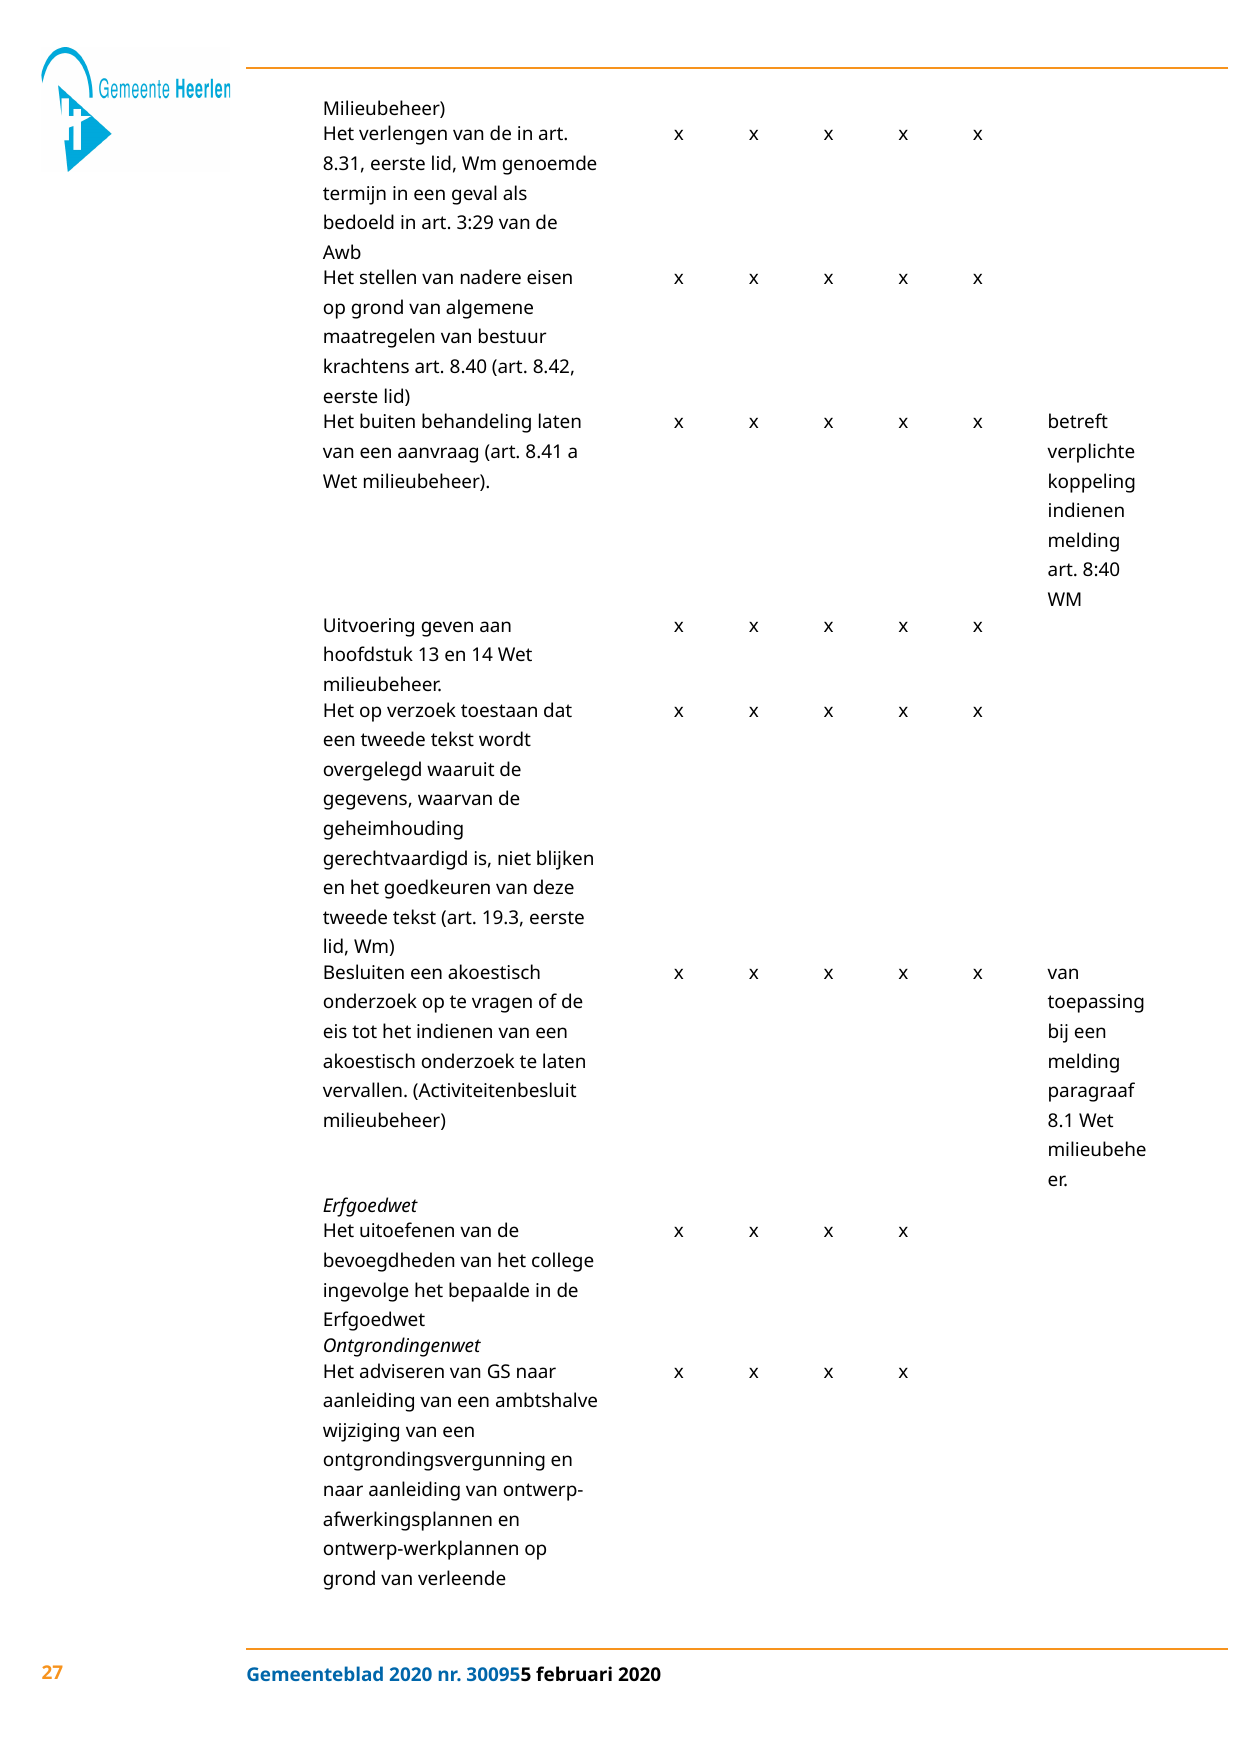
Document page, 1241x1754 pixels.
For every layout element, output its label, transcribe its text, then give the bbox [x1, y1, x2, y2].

table_cell [1048, 265, 1152, 409]
table_cell [599, 1218, 674, 1332]
table_cell Het adviseren van GS naar aanleiding van een ambtshalve wijziging van een ontgrondingsvergunning en naar aanleiding van ontwerp-afwerkingsplannen en ontwerp-werkplannen op grond van verleende [323, 1358, 599, 1591]
table_cell x [898, 1358, 973, 1591]
table_cell x [674, 1358, 748, 1591]
table_cell x [973, 265, 1047, 409]
table_cell x [749, 959, 823, 1192]
table_cell Besluiten een akoestisch onderzoek op te vragen of de eis tot het indienen van een akoestisch onderzoek te laten vervallen. (Activiteitenbesluit milieubeheer) [323, 959, 599, 1192]
table_cell [248, 121, 323, 264]
table_cell [1048, 1218, 1152, 1332]
table_cell [898, 95, 973, 121]
table_cell [248, 1332, 323, 1358]
table_cell [248, 1358, 323, 1591]
table_cell x [674, 265, 748, 409]
table_cell x [674, 959, 748, 1192]
table_cell Het buiten behandeling laten van een aanvraag (art. 8.41 a Wet milieubeheer). [323, 409, 599, 612]
table_cell [674, 95, 748, 121]
table_cell [1048, 612, 1152, 697]
table_cell [1048, 121, 1152, 264]
table_cell van toepassing bij een melding paragraaf 8.1 Wet milieubeheer. [1048, 959, 1152, 1192]
table_cell [599, 265, 674, 409]
table_cell [599, 959, 674, 1192]
table_cell [248, 612, 323, 697]
table_cell [749, 95, 823, 121]
table_cell [599, 409, 674, 612]
table_cell x [898, 612, 973, 697]
table_cell Het uitoefenen van de bevoegdheden van het college ingevolge het bepaalde in de Erfgoedwet [323, 1218, 599, 1332]
table_cell [599, 697, 674, 959]
table_cell Erfgoedwet [323, 1192, 1152, 1218]
table_cell x [973, 959, 1047, 1192]
table_cell [1048, 95, 1152, 121]
table_cell [1048, 1358, 1152, 1591]
table_cell x [973, 121, 1047, 264]
table_cell x [823, 1358, 898, 1591]
table_cell [599, 1358, 674, 1591]
table_cell [599, 95, 674, 121]
table_cell betreft verplichte koppeling indienen melding art. 8:40 WM [1048, 409, 1152, 612]
table_cell [1048, 697, 1152, 959]
table_cell x [898, 1218, 973, 1332]
table_cell x [973, 612, 1047, 697]
table_cell Het stellen van nadere eisen op grond van algemene maatregelen van bestuur krachtens art. 8.40 (art. 8.42, eerste lid) [323, 265, 599, 409]
table_cell x [973, 409, 1047, 612]
table_cell Ontgrondingenwet [323, 1332, 1152, 1358]
table_cell x [749, 121, 823, 264]
picture [41, 47, 231, 172]
table_cell [973, 1358, 1047, 1591]
table_cell x [898, 121, 973, 264]
table_cell x [898, 265, 973, 409]
table_cell x [749, 1218, 823, 1332]
table_cell [248, 95, 323, 121]
table_cell x [823, 121, 898, 264]
picture [41, 47, 59, 70]
table_cell x [973, 697, 1047, 959]
table_cell x [674, 1218, 748, 1332]
table_cell Milieubeheer) [323, 95, 599, 121]
table_cell x [823, 612, 898, 697]
table_cell x [898, 697, 973, 959]
table_cell x [749, 1358, 823, 1591]
table_cell Het op verzoek toestaan dat een tweede tekst wordt overgelegd waaruit de gegevens, waarvan de geheimhouding gerechtvaardigd is, niet blijken en het goedkeuren van deze tweede tekst (art. 19.3, eerste lid, Wm) [323, 697, 599, 959]
table_cell Het verlengen van de in art. 8.31, eerste lid, Wm genoemde termijn in een geval als bedoeld in art. 3:29 van de Awb [323, 121, 599, 264]
table_cell [248, 959, 323, 1192]
table_cell [973, 1218, 1047, 1332]
table_cell [823, 95, 898, 121]
table_cell [248, 1218, 323, 1332]
table_cell x [749, 409, 823, 612]
table_cell [248, 697, 323, 959]
table_cell x [749, 612, 823, 697]
table_cell x [823, 409, 898, 612]
table_cell x [749, 697, 823, 959]
table_cell x [674, 409, 748, 612]
table_cell x [674, 697, 748, 959]
table_cell x [674, 612, 748, 697]
table_cell x [674, 121, 748, 264]
table_cell x [823, 959, 898, 1192]
table_cell x [823, 1218, 898, 1332]
table_cell [248, 409, 323, 612]
table_cell [248, 1192, 323, 1218]
table_cell x [823, 265, 898, 409]
table_cell x [749, 265, 823, 409]
table_cell x [898, 409, 973, 612]
table_cell Uitvoering geven aan hoofdstuk 13 en 14 Wet milieubeheer. [323, 612, 599, 697]
table_cell [599, 612, 674, 697]
table_cell [599, 121, 674, 264]
table_cell [248, 265, 323, 409]
table_cell x [898, 959, 973, 1192]
table_cell [973, 95, 1047, 121]
table_cell x [823, 697, 898, 959]
